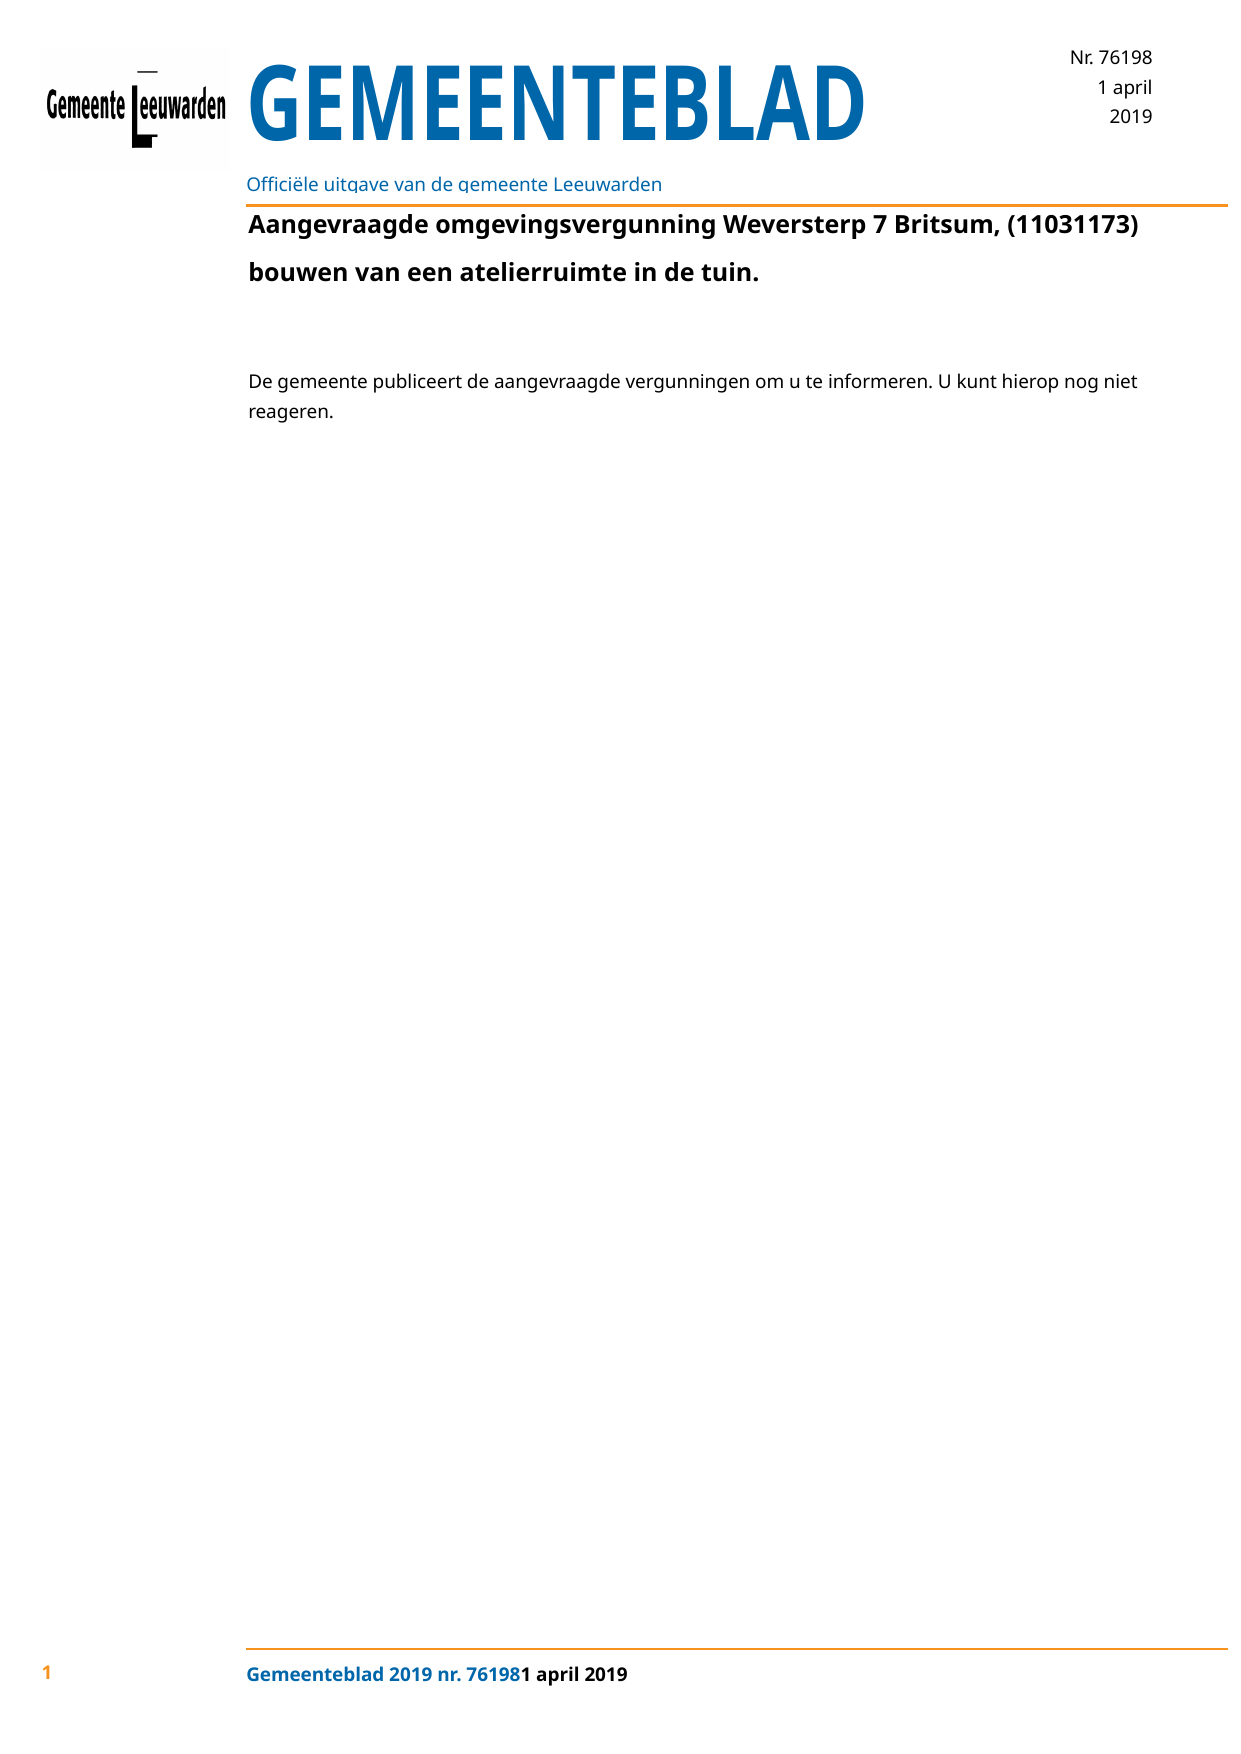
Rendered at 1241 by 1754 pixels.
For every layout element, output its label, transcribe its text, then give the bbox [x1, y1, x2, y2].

text Aangevraagde omgevingsvergunning Weversterp 7 Britsum, (11031173) bouwen van een atelierruimte in de tuin. [248, 207, 1152, 288]
picture [41, 47, 231, 172]
text De gemeente publiceert de aangevraagde vergunningen om u te informeren. U kunt hierop nog niet reageren. [248, 368, 1152, 424]
